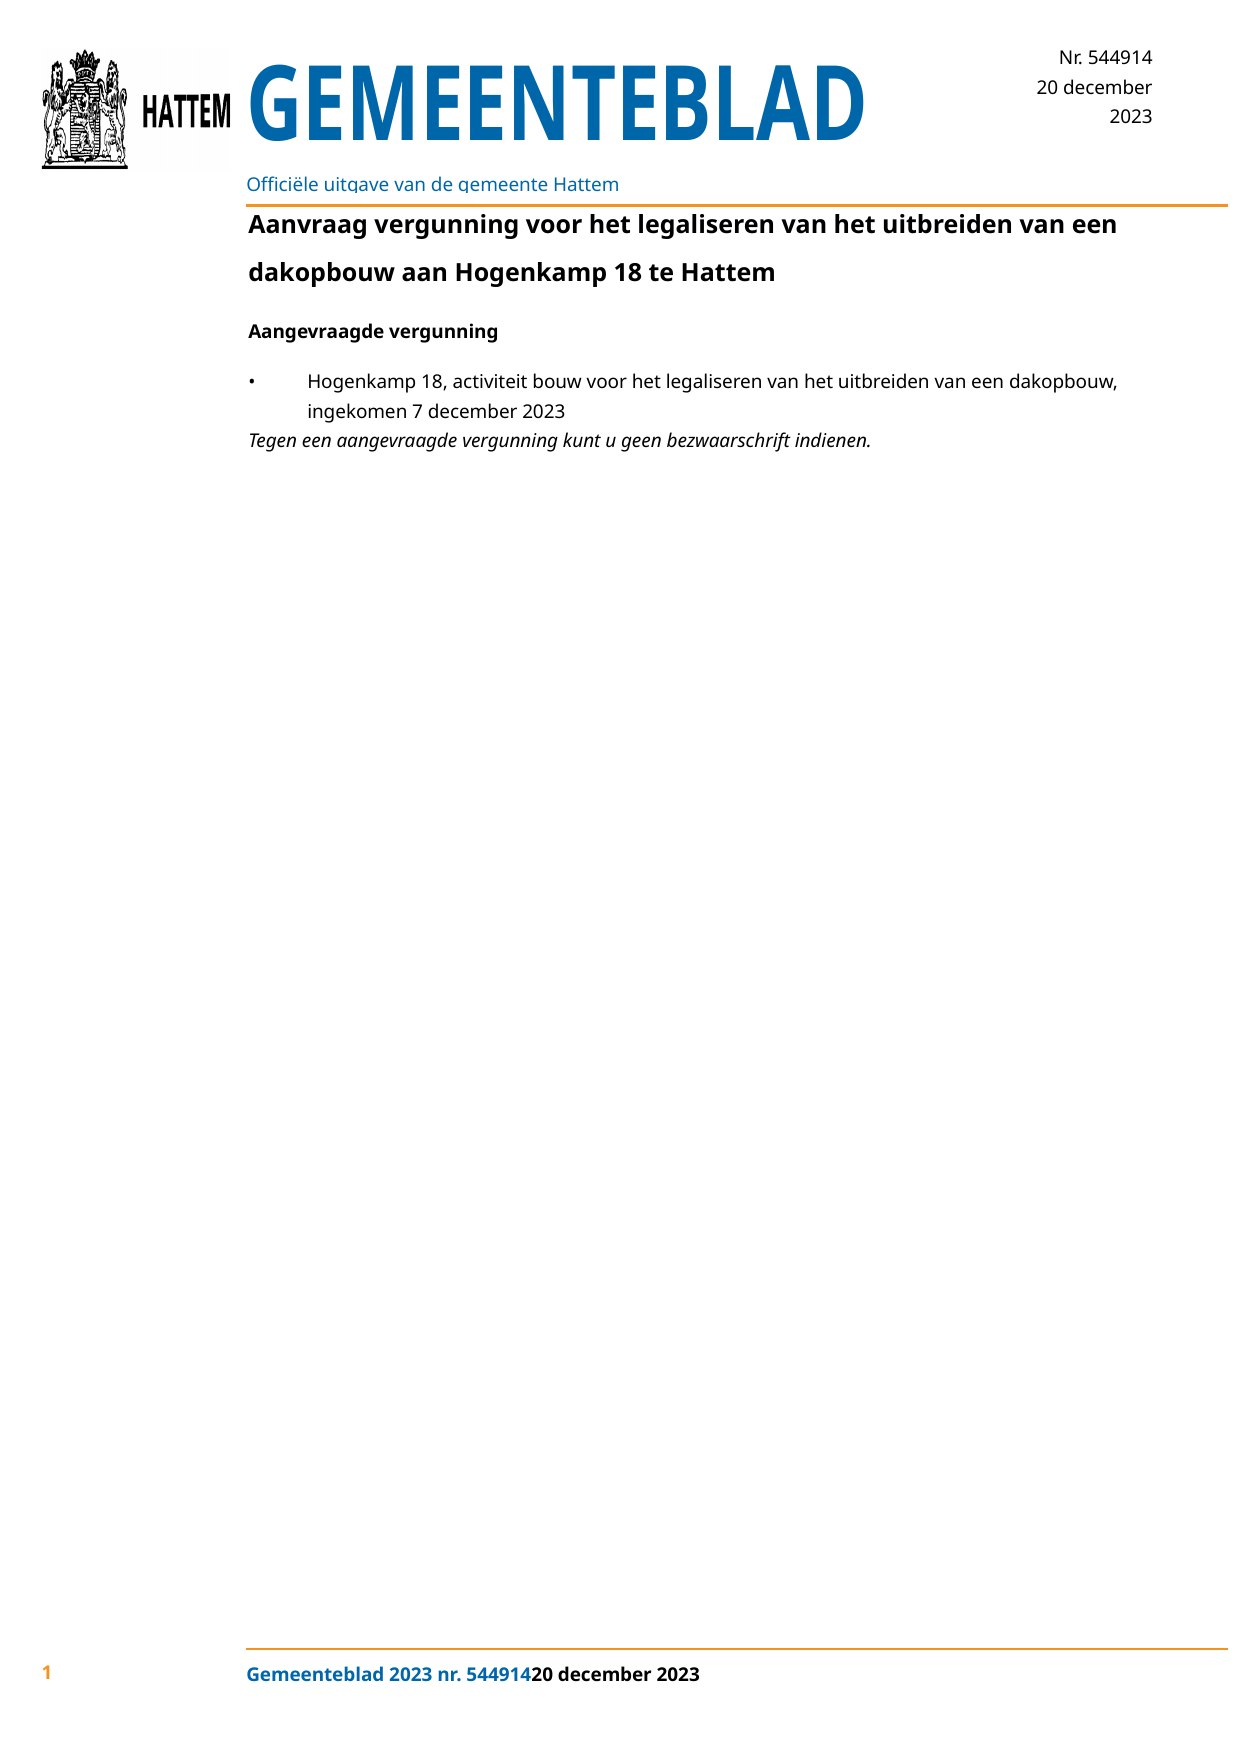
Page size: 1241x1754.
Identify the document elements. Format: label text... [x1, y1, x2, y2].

list Hogenkamp 18, activiteit bouw voor het legaliseren van het uitbreiden van een dakopbouw, ingekomen 7 december 2023 [248, 368, 1152, 424]
text Aangevraagde vergunning [248, 318, 1152, 344]
text Aanvraag vergunning voor het legaliseren van het uitbreiden van een dakopbouw aan Hogenkamp 18 te Hattem [248, 207, 1152, 288]
text Tegen een aangevraagde vergunning kunt u geen bezwaarschrift indienen. [248, 427, 1152, 453]
picture [41, 47, 231, 172]
